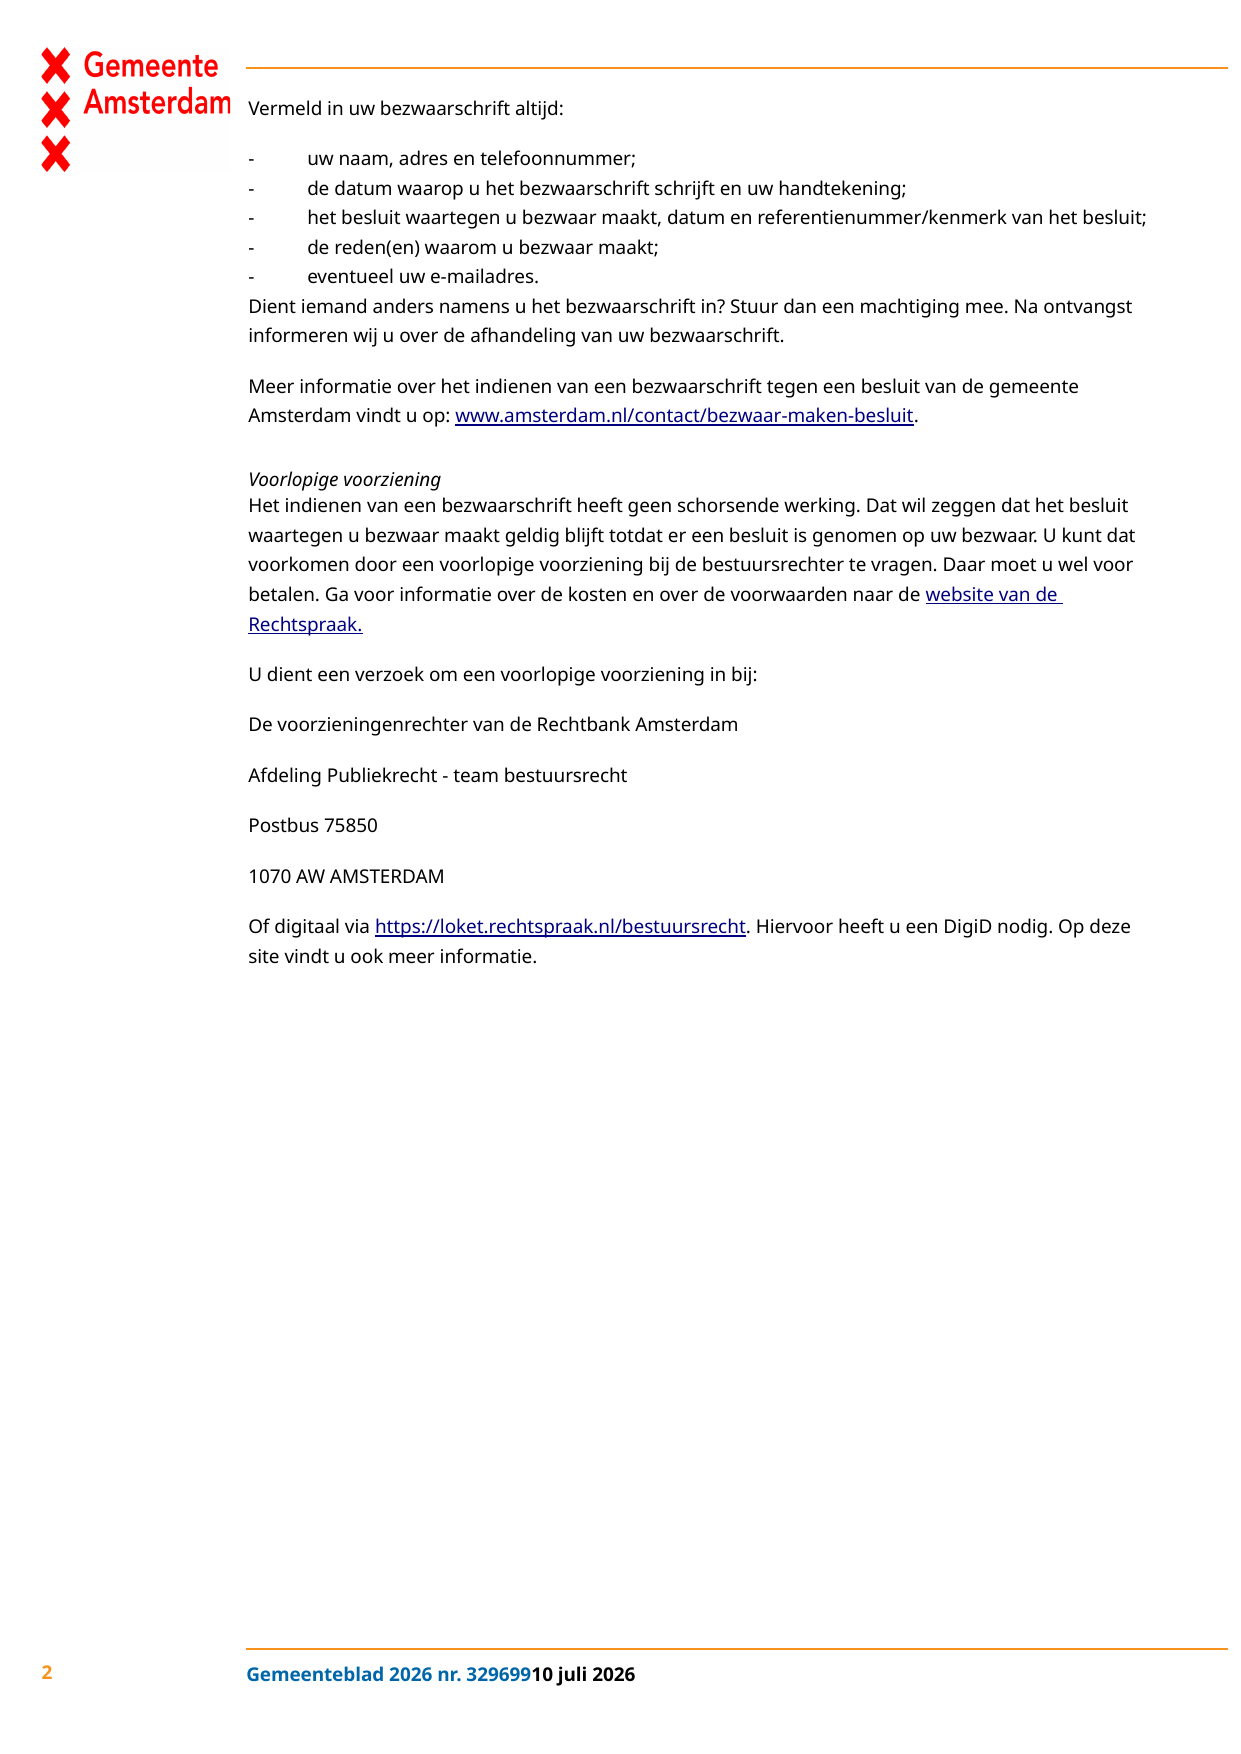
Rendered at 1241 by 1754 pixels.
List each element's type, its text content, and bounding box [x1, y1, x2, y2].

text Dient iemand anders namens u het bezwaarschrift in? Stuur dan een machtiging mee. Na ontvangst informeren wij u over de afhandeling van uw bezwaarschrift. [248, 293, 1152, 348]
text Of digitaal via https://loket.rechtspraak.nl/bestuursrecht. Hiervoor heeft u een DigiD nodig. Op deze site vindt u ook meer informatie. [248, 913, 1152, 968]
list eventueel uw e-mailadres. [248, 263, 1152, 289]
text 1070 AW AMSTERDAM [248, 863, 1152, 888]
list uw naam, adres en telefoonnummer; [248, 145, 1152, 171]
list het besluit waartegen u bezwaar maakt, datum en referentienummer/kenmerk van het besluit; [248, 204, 1152, 230]
text Meer informatie over het indienen van een bezwaarschrift tegen een besluit van de gemeente Amsterdam vindt u op: www.amsterdam.nl/contact/bezwaar-maken-besluit. [248, 373, 1152, 428]
text Het indienen van een bezwaarschrift heeft geen schorsende werking. Dat wil zeggen dat het besluit waartegen u bezwaar maakt geldig blijft totdat er een besluit is genomen op uw bezwaar. U kunt dat voorkomen door een voorlopige voorziening bij de bestuursrechter te vragen. Daar moet u wel voor betalen. Ga voor informatie over de kosten en over de voorwaarden naar de website van de Rechtspraak. [248, 492, 1152, 636]
list de datum waarop u het bezwaarschrift schrijft en uw handtekening; [248, 175, 1152, 201]
text Vermeld in uw bezwaarschrift altijd: [248, 95, 1152, 121]
picture [41, 47, 231, 172]
list de reden(en) waarom u bezwaar maakt; [248, 234, 1152, 260]
text U dient een verzoek om een voorlopige voorziening in bij: [248, 661, 1152, 687]
text Postbus 75850 [248, 812, 1152, 838]
text Voorlopige voorziening [248, 467, 1152, 492]
text De voorzieningenrechter van de Rechtbank Amsterdam [248, 712, 1152, 737]
text Afdeling Publiekrecht - team bestuursrecht [248, 762, 1152, 788]
